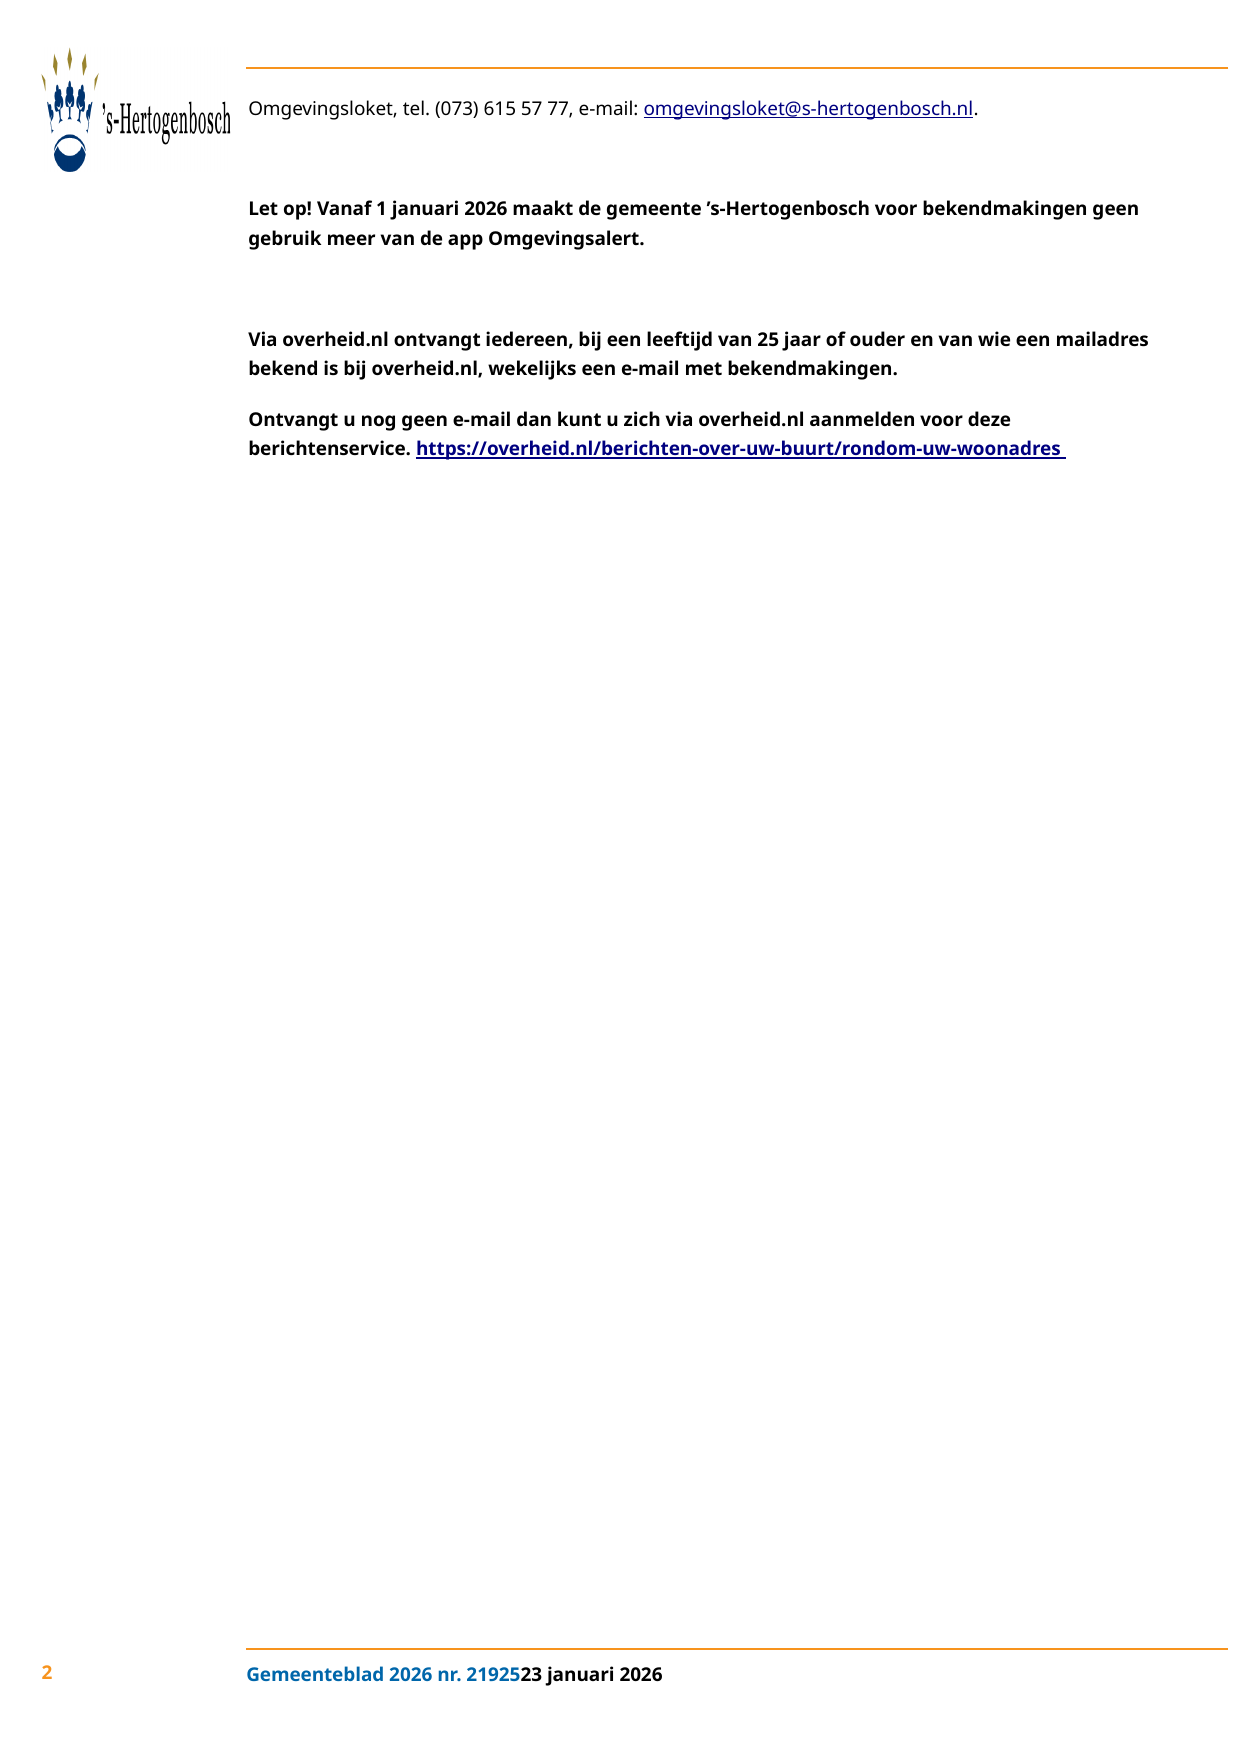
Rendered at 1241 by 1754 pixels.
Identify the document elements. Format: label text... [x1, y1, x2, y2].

text Let op! Vanaf 1 januari 2026 maakt de gemeente ’s-Hertogenbosch voor bekendmakingen geen gebruik meer van de app Omgevingsalert. [248, 196, 1152, 251]
picture [41, 47, 231, 172]
text Ontvangt u nog geen e-mail dan kunt u zich via overheid.nl aanmelden voor deze berichtenservice. https://overheid.nl/berichten-over-uw-buurt/rondom-uw-woonadres [248, 406, 1152, 461]
text Omgevingsloket, tel. (073) 615 57 77, e-mail: omgevingsloket@s-hertogenbosch.nl. [248, 95, 1152, 121]
text Via overheid.nl ontvangt iedereen, bij een leeftijd van 25 jaar of ouder en van wie een mailadres bekend is bij overheid.nl, wekelijks een e-mail met bekendmakingen. [248, 326, 1152, 381]
